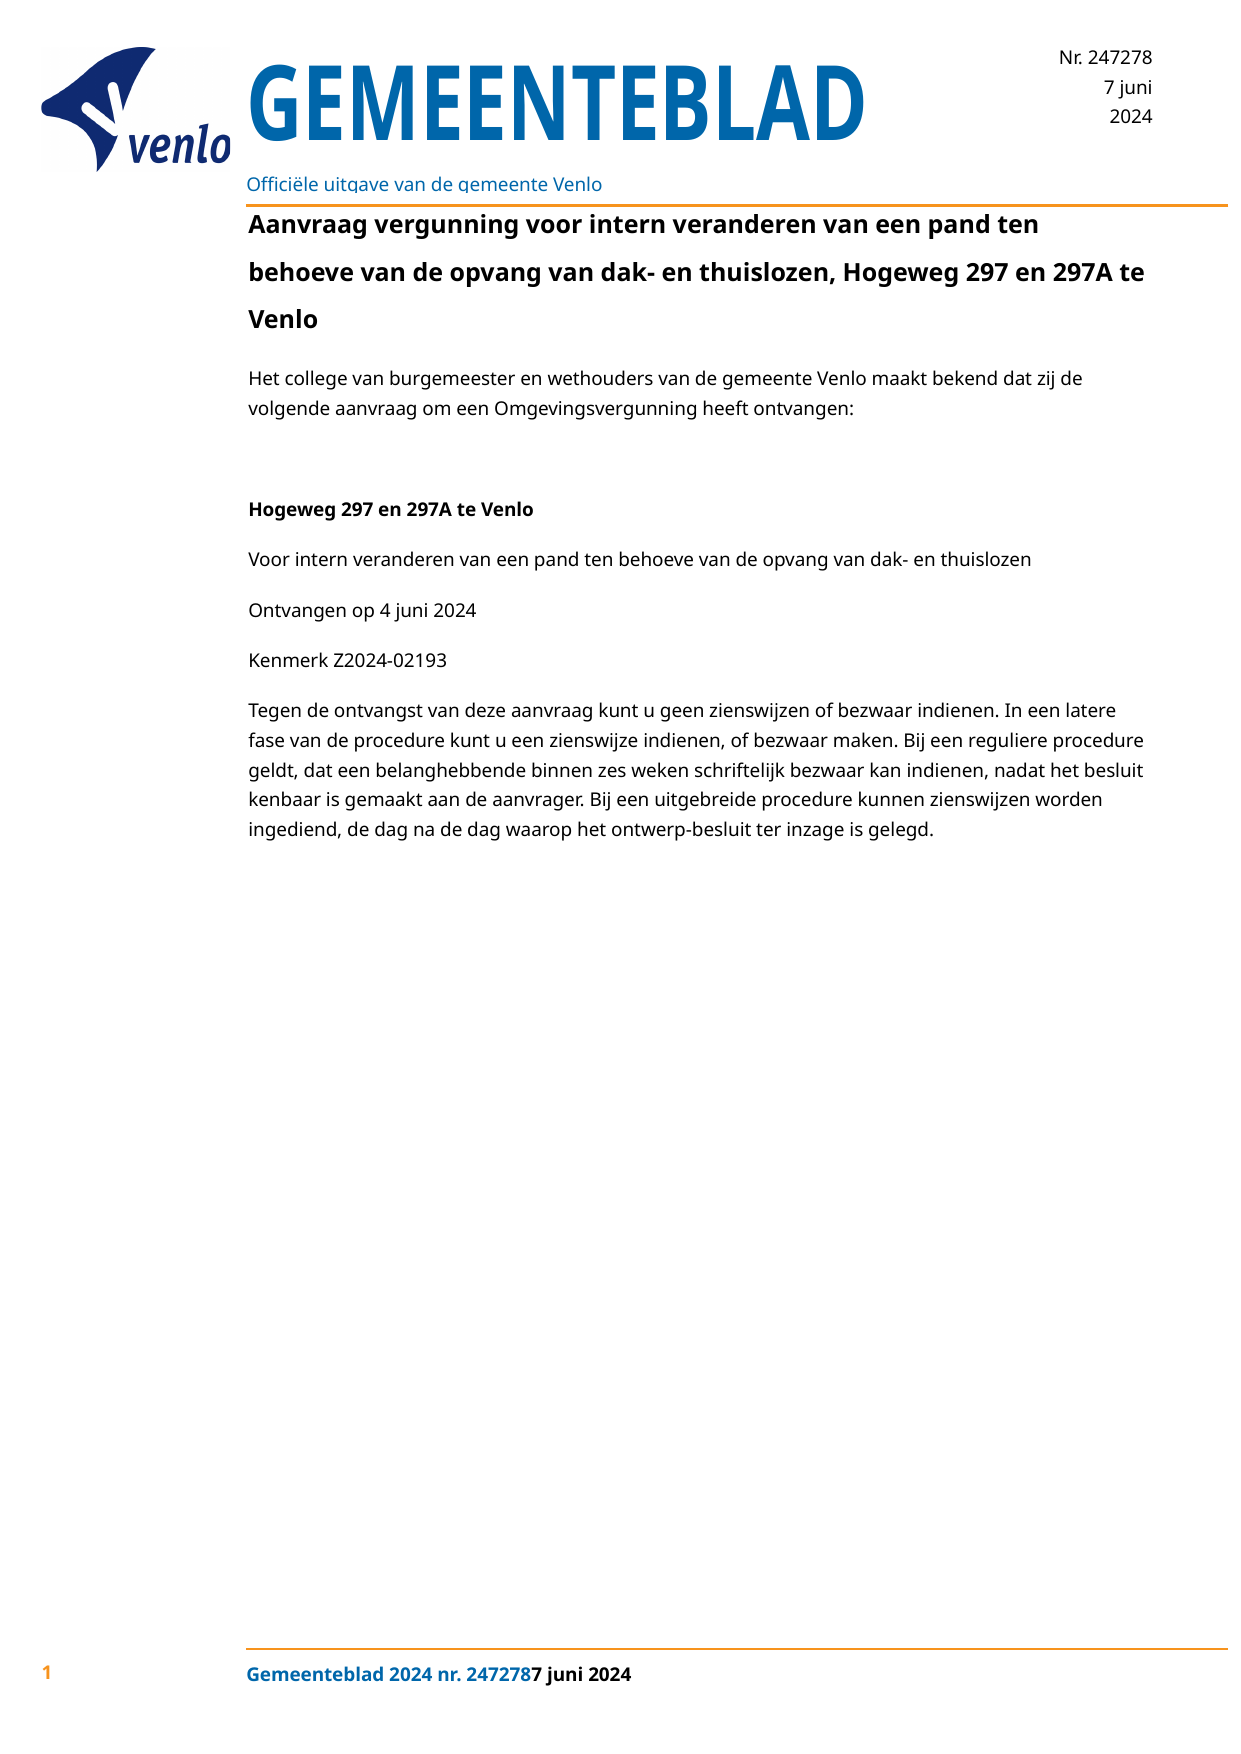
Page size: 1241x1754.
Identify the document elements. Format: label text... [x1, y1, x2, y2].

text Kenmerk Z2024-02193 [248, 647, 1152, 673]
text Tegen de ontvangst van deze aanvraag kunt u geen zienswijzen of bezwaar indienen. In een latere fase van de procedure kunt u een zienswijze indienen, of bezwaar maken. Bij een reguliere procedure geldt, dat een belanghebbende binnen zes weken schriftelijk bezwaar kan indienen, nadat het besluit kenbaar is gemaakt aan de aanvrager. Bij een uitgebreide procedure kunnen zienswijzen worden ingediend, de dag na de dag waarop het ontwerp-besluit ter inzage is gelegd. [248, 698, 1152, 842]
text Voor intern veranderen van een pand ten behoeve van de opvang van dak- en thuislozen [248, 546, 1152, 572]
picture [41, 47, 231, 172]
text Het college van burgemeester en wethouders van de gemeente Venlo maakt bekend dat zij de volgende aanvraag om een Omgevingsvergunning heeft ontvangen: [248, 366, 1152, 421]
text Hogeweg 297 en 297A te Venlo [248, 496, 1152, 522]
text Ontvangen op 4 juni 2024 [248, 597, 1152, 622]
text Aanvraag vergunning voor intern veranderen van een pand ten behoeve van de opvang van dak- en thuislozen, Hogeweg 297 en 297A te Venlo [248, 207, 1152, 336]
